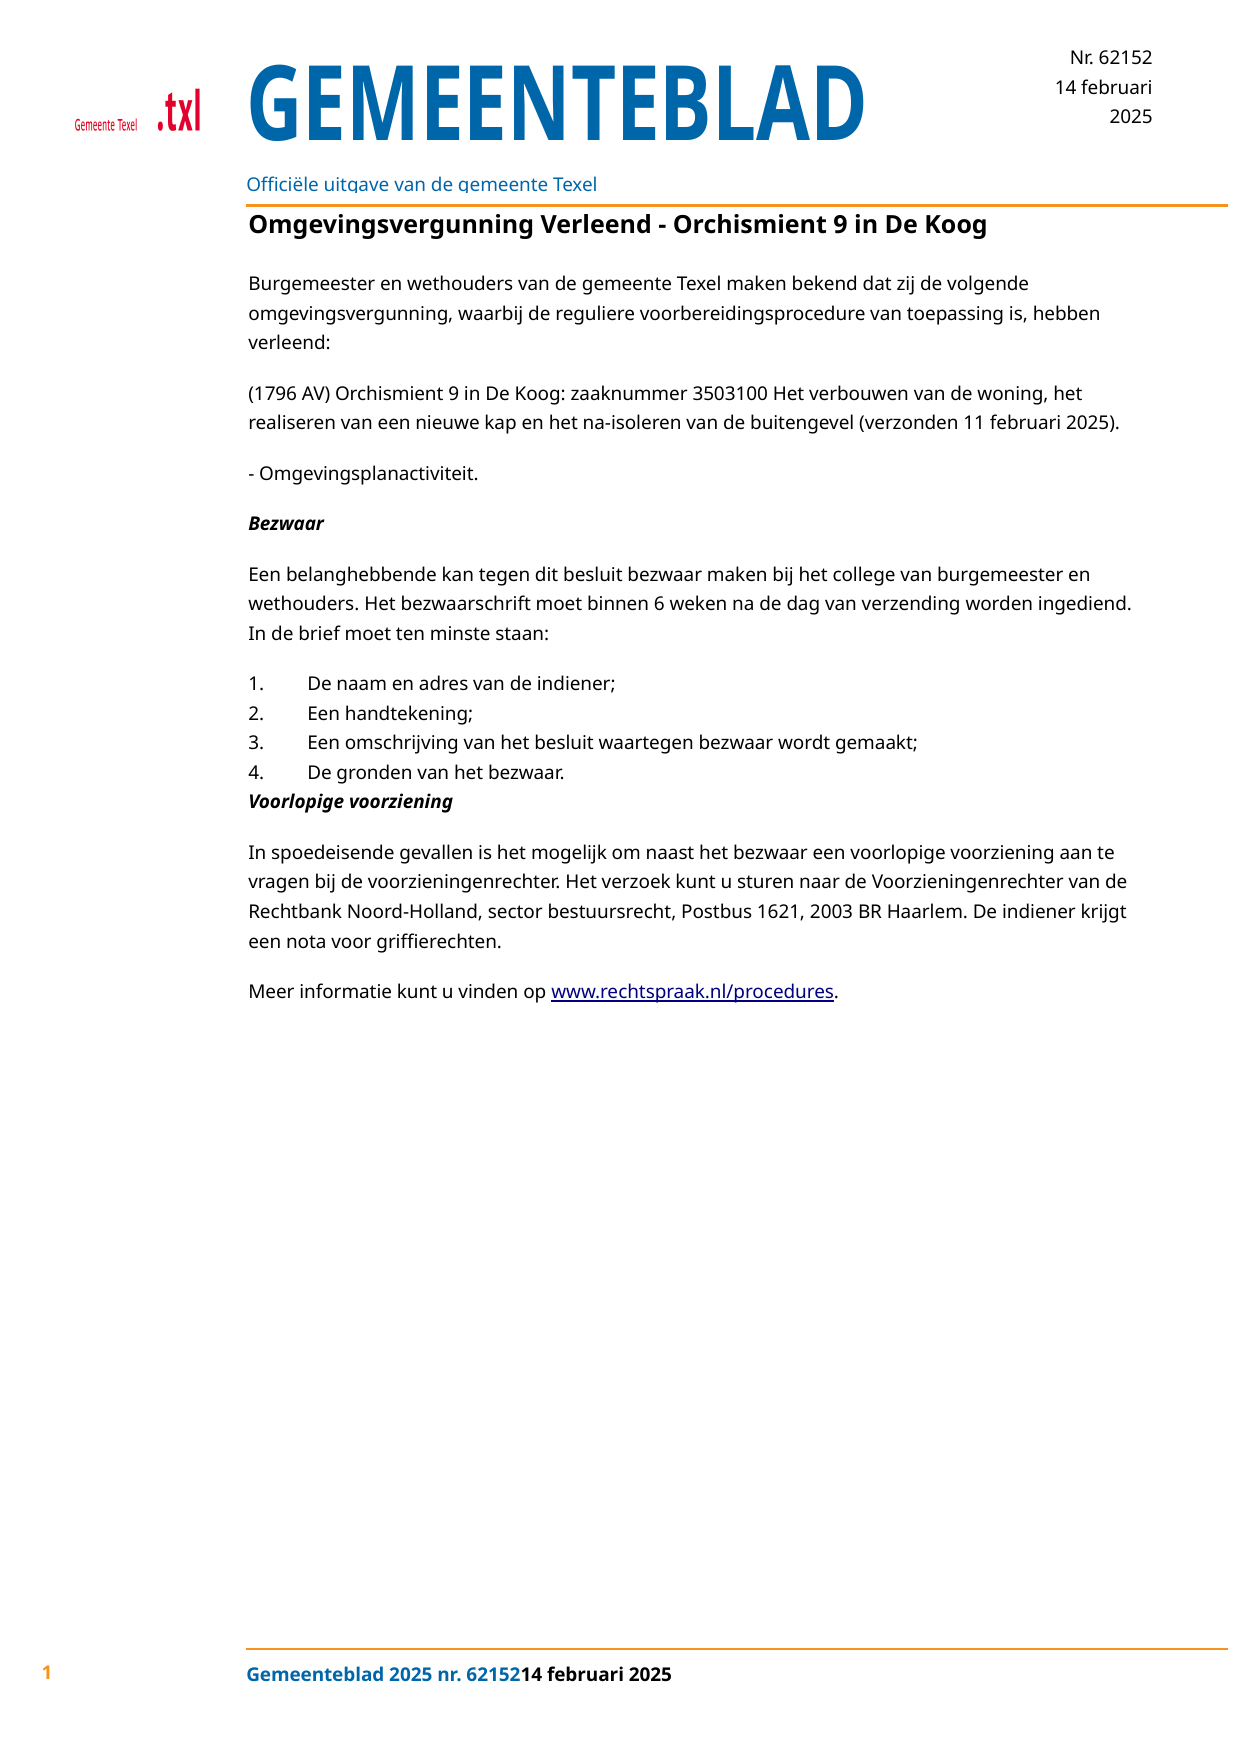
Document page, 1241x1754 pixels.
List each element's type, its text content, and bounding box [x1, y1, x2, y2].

text Een belanghebbende kan tegen dit besluit bezwaar maken bij het college van burgemeester en wethouders. Het bezwaarschrift moet binnen 6 weken na de dag van verzending worden ingediend. In de brief moet ten minste staan: [248, 561, 1152, 646]
text In spoedeisende gevallen is het mogelijk om naast het bezwaar een voorlopige voorziening aan te vragen bij de voorzieningenrechter. Het verzoek kunt u sturen naar de Voorzieningenrechter van de Rechtbank Noord-Holland, sector bestuursrecht, Postbus 1621, 2003 BR Haarlem. De indiener krijgt een nota voor griffierechten. [248, 839, 1152, 953]
text Omgevingsvergunning Verleend - Orchismient 9 in De Koog [248, 207, 1152, 241]
list De naam en adres van de indiener; [248, 670, 1152, 696]
text Burgemeester en wethouders van de gemeente Texel maken bekend dat zij de volgende omgevingsvergunning, waarbij de reguliere voorbereidingsprocedure van toepassing is, hebben verleend: [248, 270, 1152, 355]
list De gronden van het bezwaar. [248, 759, 1152, 785]
text Voorlopige voorziening [248, 789, 1152, 814]
text Meer informatie kunt u vinden op www.rechtspraak.nl/procedures. [248, 978, 1152, 1004]
text (1796 AV) Orchismient 9 in De Koog: zaaknummer 3503100 Het verbouwen van de woning, het realiseren van een nieuwe kap en het na-isoleren van de buitengevel (verzonden 11 februari 2025). [248, 380, 1152, 435]
text Bezwaar [248, 510, 1152, 536]
picture [41, 47, 231, 172]
list Een omschrijving van het besluit waartegen bezwaar wordt gemaakt; [248, 729, 1152, 755]
text - Omgevingsplanactiviteit. [248, 460, 1152, 486]
list Een handtekening; [248, 700, 1152, 726]
